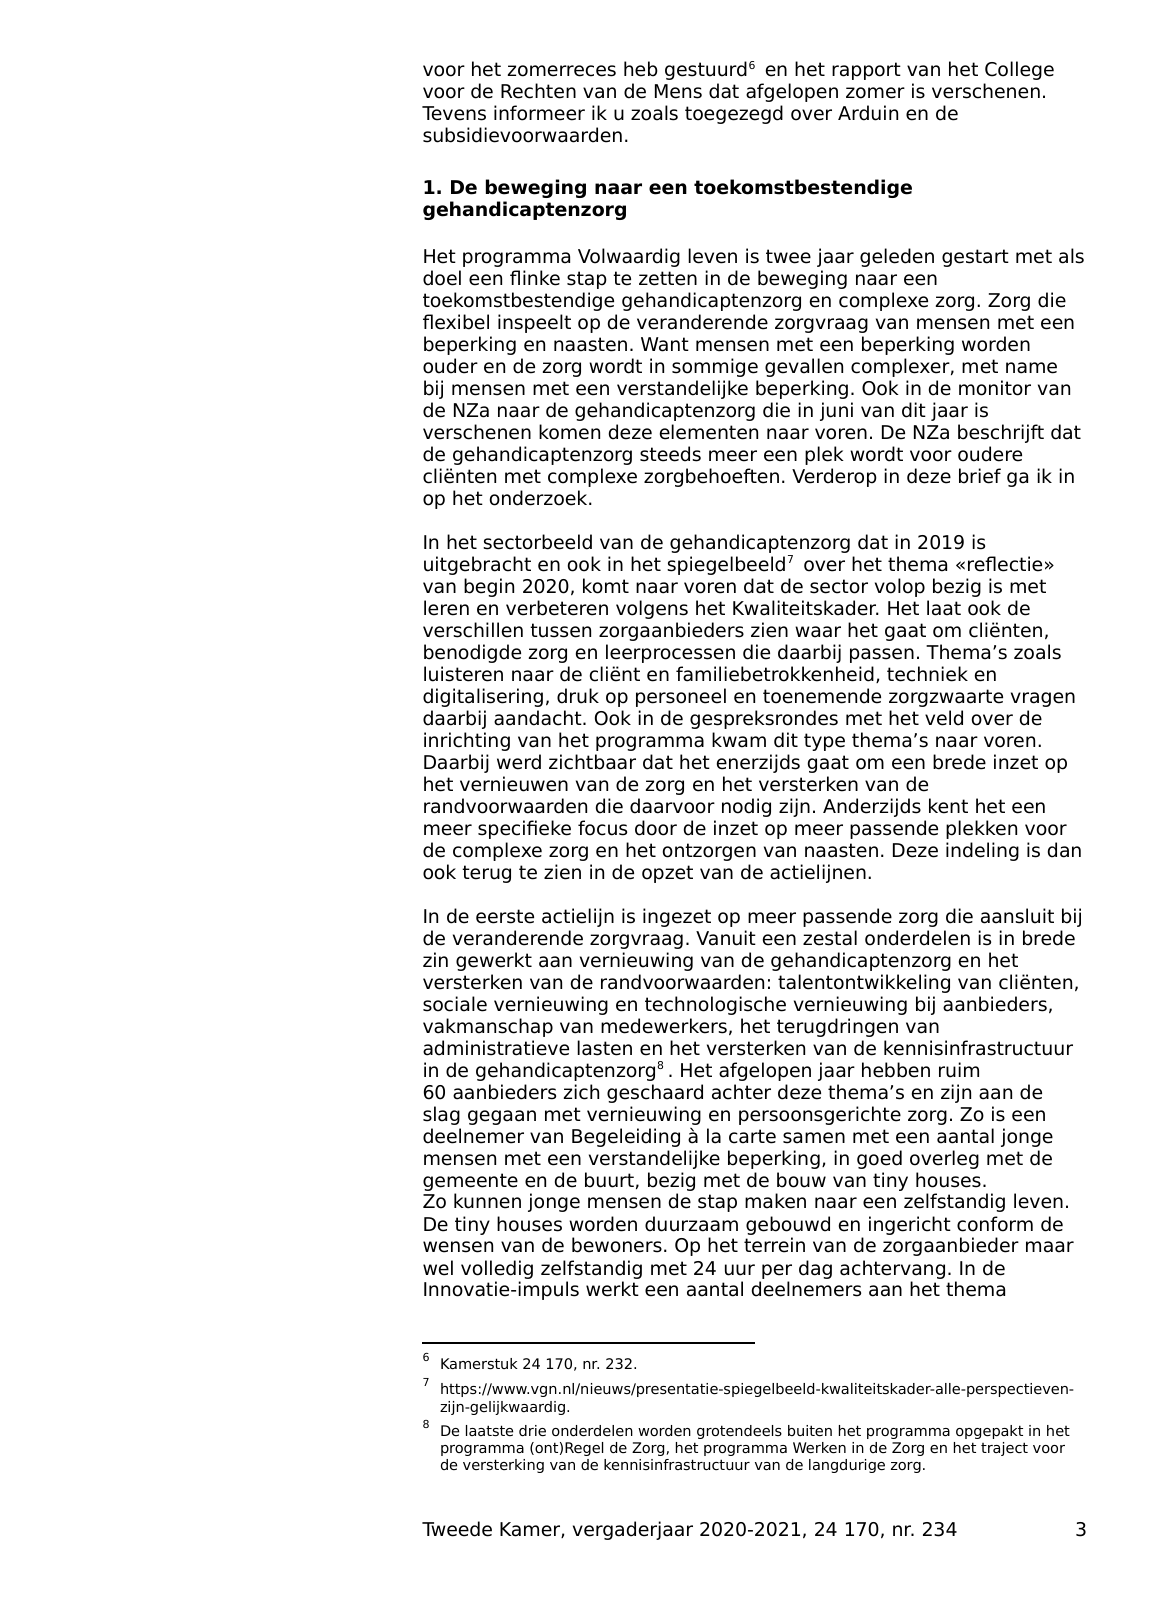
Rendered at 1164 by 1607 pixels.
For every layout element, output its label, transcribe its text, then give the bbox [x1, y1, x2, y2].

subtitle 1. De beweging naar een toekomstbestendige gehandicaptenzorg [422, 177, 1087, 221]
text voor het zomerreces heb gestuurd en het rapport van het College voor de Rechten van de Mens dat afgelopen zomer is verschenen. Tevens informeer ik u zoals toegezegd over Arduin en de subsidievoorwaarden. [422, 59, 1087, 147]
text https://www.vgn.nl/nieuws/presentatie-spiegelbeeld-kwaliteitskader-alle-perspectieven-zijn-gelijkwaardig. [422, 1377, 1087, 1416]
text In het sectorbeeld van de gehandicaptenzorg dat in 2019 is uitgebracht en ook in het spiegelbeeld over het thema «reflectie» van begin 2020, komt naar voren dat de sector volop bezig is met leren en verbeteren volgens het Kwaliteitskader. Het laat ook de verschillen tussen zorgaanbieders zien waar het gaat om cliënten, benodigde zorg en leerprocessen die daarbij passen. Thema’s zoals luisteren naar de cliënt en familiebetrokkenheid, techniek en digitalisering, druk op personeel en toenemende zorgzwaarte vragen daarbij aandacht. Ook in de gespreksrondes met het veld over de inrichting van het programma kwam dit type thema’s naar voren. Daarbij werd zichtbaar dat het enerzijds gaat om een brede inzet op het vernieuwen van de zorg en het versterken van de randvoorwaarden die daarvoor nodig zijn. Anderzijds kent het een meer specifieke focus door de inzet op meer passende plekken voor de complexe zorg en het ontzorgen van naasten. Deze indeling is dan ook terug te zien in de opzet van de actielijnen. [422, 532, 1087, 883]
text Het programma Volwaardig leven is twee jaar geleden gestart met als doel een flinke stap te zetten in de beweging naar een toekomstbestendige gehandicaptenzorg en complexe zorg. Zorg die flexibel inspeelt op de veranderende zorgvraag van mensen met een beperking en naasten. Want mensen met een beperking worden ouder en de zorg wordt in sommige gevallen complexer, met name bij mensen met een verstandelijke beperking. Ook in de monitor van de NZa naar de gehandicaptenzorg die in juni van dit jaar is verschenen komen deze elementen naar voren. De NZa beschrijft dat de gehandicaptenzorg steeds meer een plek wordt voor oudere cliënten met complexe zorgbehoeften. Verderop in deze brief ga ik in op het onderzoek. [422, 246, 1087, 510]
text Kamerstuk 24 170, nr. 232. [422, 1352, 1087, 1374]
text De laatste drie onderdelen worden grotendeels buiten het programma opgepakt in het programma (ont)Regel de Zorg, het programma Werken in de Zorg en het traject voor de versterking van de kennisinfrastructuur van de langdurige zorg. [422, 1418, 1087, 1474]
text Zo kunnen jonge mensen de stap maken naar een zelfstandig leven. De tiny houses worden duurzaam gebouwd en ingericht conform de wensen van de bewoners. Op het terrein van de zorgaanbieder maar wel volledig zelfstandig met 24 uur per dag achtervang. In de Innovatie-impuls werkt een aantal deelnemers aan het thema [422, 1191, 1087, 1301]
text In de eerste actielijn is ingezet op meer passende zorg die aansluit bij de veranderende zorgvraag. Vanuit een zestal onderdelen is in brede zin gewerkt aan vernieuwing van de gehandicaptenzorg en het versterken van de randvoorwaarden: talentontwikkeling van cliënten, sociale vernieuwing en technologische vernieuwing bij aanbieders, vakmanschap van medewerkers, het terugdringen van administratieve lasten en het versterken van de kennisinfrastructuur in de gehandicaptenzorg. Het afgelopen jaar hebben ruim 60 aanbieders zich geschaard achter deze thema’s en zijn aan de slag gegaan met vernieuwing en persoonsgerichte zorg. Zo is een deelnemer van Begeleiding à la carte samen met een aantal jonge mensen met een verstandelijke beperking, in goed overleg met de gemeente en de buurt, bezig met de bouw van tiny houses. [422, 906, 1087, 1191]
